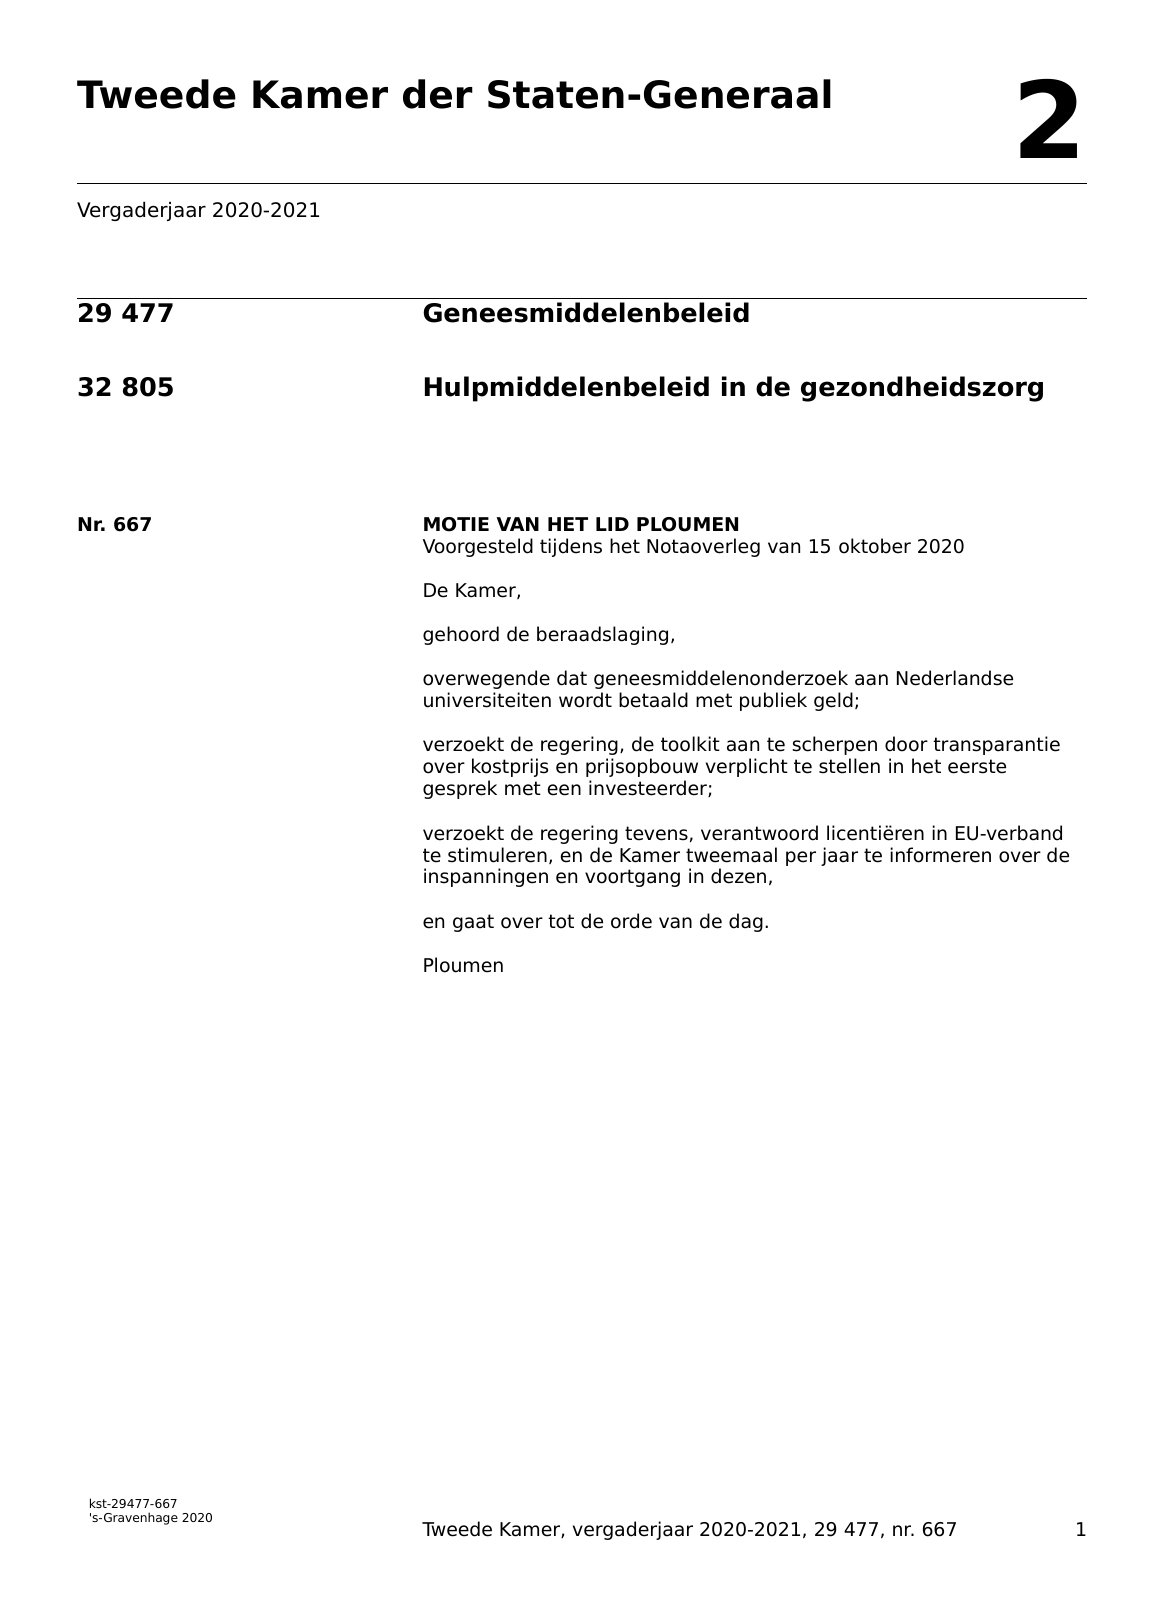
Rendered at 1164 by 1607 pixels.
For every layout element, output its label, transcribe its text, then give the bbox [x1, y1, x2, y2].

subtitle 29 477 Geneesmiddelenbeleid [77, 299, 1087, 329]
text en gaat over tot de orde van de dag. [422, 911, 1087, 933]
text verzoekt de regering tevens, verantwoord licentiëren in EU-verband te stimuleren, en de Kamer tweemaal per jaar te informeren over de inspanningen en voortgang in dezen, [422, 822, 1087, 888]
text overwegende dat geneesmiddelenonderzoek aan Nederlandse universiteiten wordt betaald met publiek geld; [422, 668, 1087, 712]
subtitle Nr. 667 MOTIE VAN HET LID PLOUMEN [77, 514, 1087, 536]
text Ploumen [422, 955, 1087, 977]
text gehoord de beraadslaging, [422, 624, 1087, 646]
text kst-29477-667 [88, 1497, 323, 1511]
subtitle 32 805 Hulpmiddelenbeleid in de gezondheidszorg [77, 373, 1087, 403]
text 's-Gravenhage 2020 [88, 1511, 323, 1525]
text verzoekt de regering, de toolkit aan te scherpen door transparantie over kostprijs en prijsopbouw verplicht te stellen in het eerste gesprek met een investeerder; [422, 734, 1087, 800]
table_header Tweede Kamer der Staten-Generaal [77, 59, 886, 183]
text Voorgesteld tijdens het Notaoverleg van 15 oktober 2020 [422, 536, 1087, 558]
table_cell Vergaderjaar 2020-2021 [77, 184, 1087, 298]
table_header 2 [886, 59, 1087, 183]
text De Kamer, [422, 580, 1087, 602]
